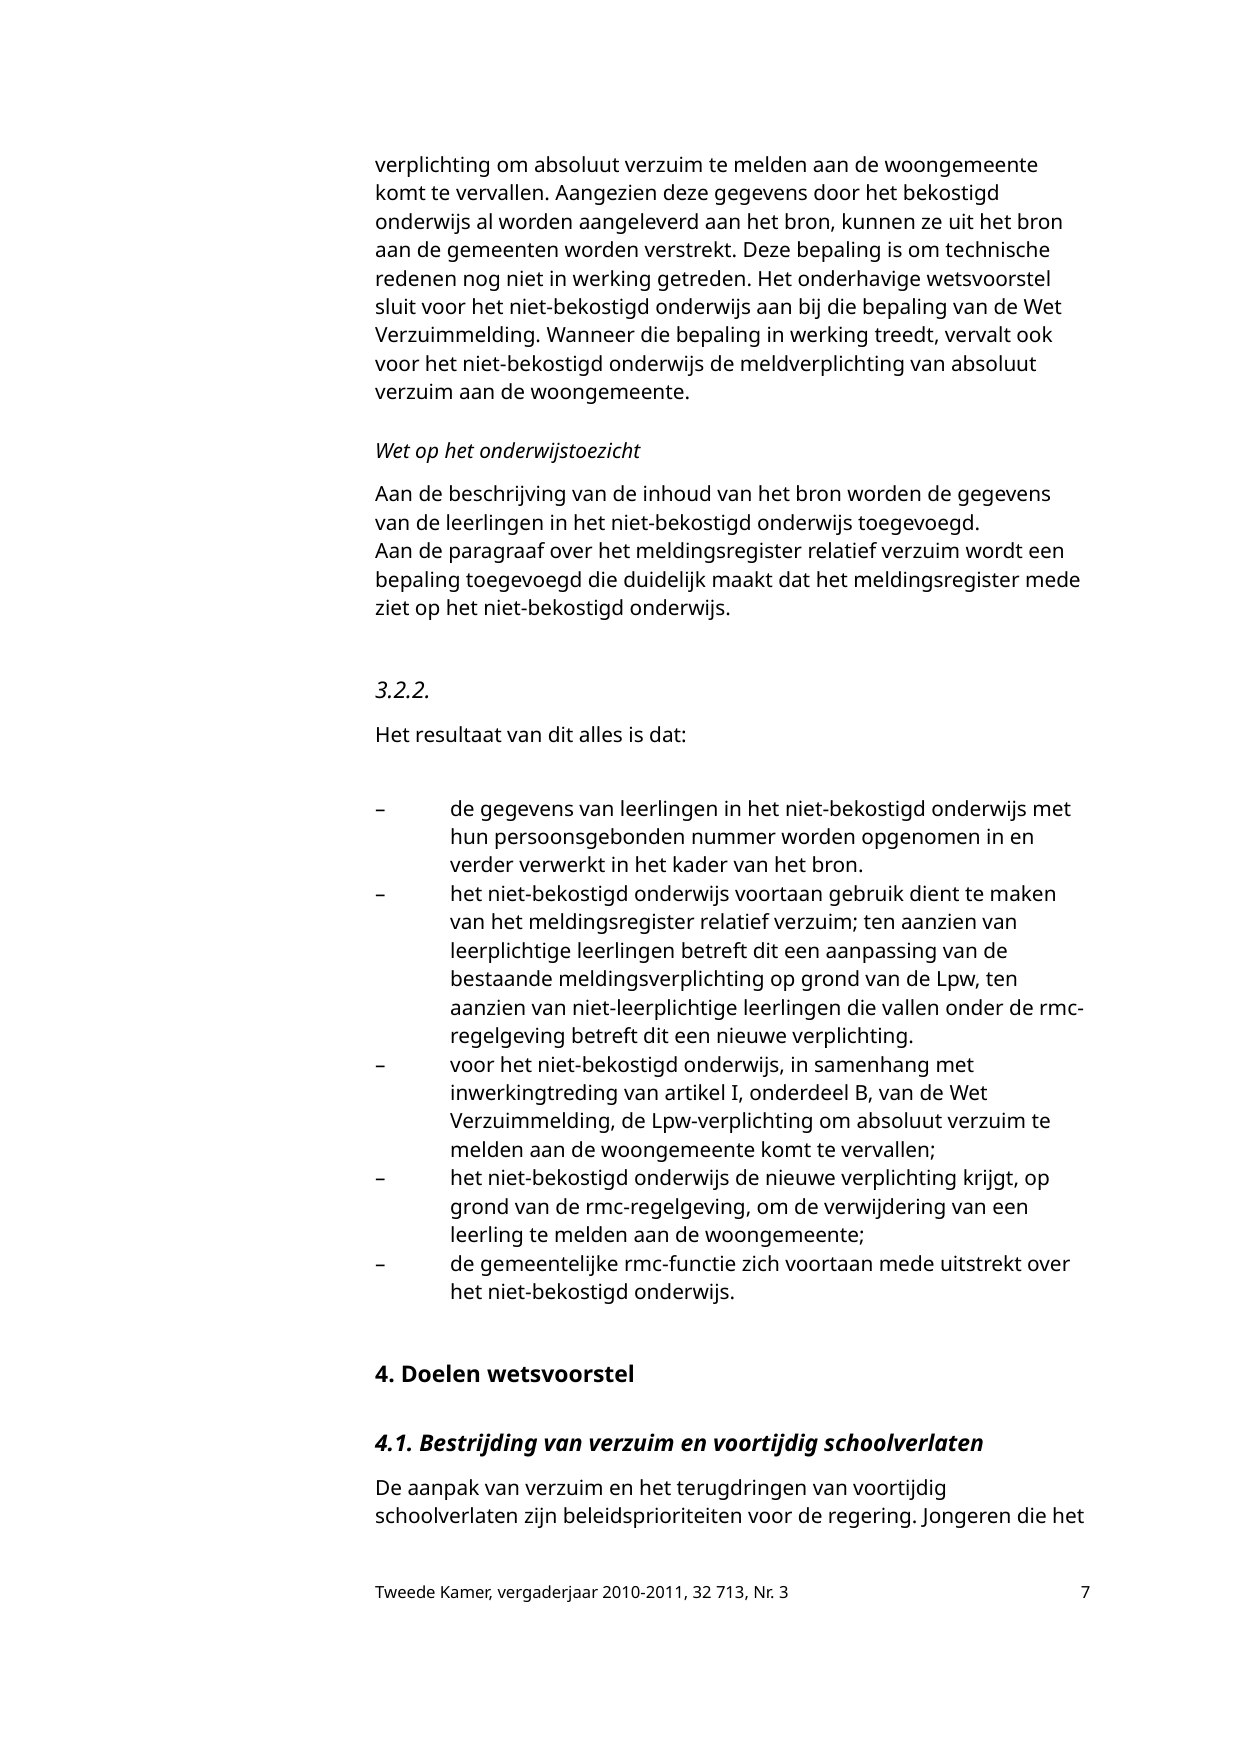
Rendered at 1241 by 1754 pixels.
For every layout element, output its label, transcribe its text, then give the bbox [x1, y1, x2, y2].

subtitle 3.2.2. [375, 674, 1090, 705]
list voor het niet-bekostigd onderwijs, in samenhang met inwerkingtreding van artikel I, onderdeel B, van de Wet Verzuimmelding, de Lpw-verplichting om absoluut verzuim te melden aan de woongemeente komt te vervallen; [375, 1050, 1090, 1163]
text Wet op het onderwijstoezicht [375, 436, 1090, 464]
subtitle 4. Doelen wetsvoorstel [375, 1358, 1090, 1389]
text verplichting om absoluut verzuim te melden aan de woongemeente komt te vervallen. Aangezien deze gegevens door het bekostigd onderwijs al worden aangeleverd aan het bron, kunnen ze uit het bron aan de gemeenten worden verstrekt. Deze bepaling is om technische redenen nog niet in werking getreden. Het onderhavige wetsvoorstel sluit voor het niet-bekostigd onderwijs aan bij die bepaling van de Wet Verzuimmelding. Wanneer die bepaling in werking treedt, vervalt ook voor het niet-bekostigd onderwijs de meldverplichting van absoluut verzuim aan de woongemeente. [375, 150, 1090, 406]
list het niet-bekostigd onderwijs de nieuwe verplichting krijgt, op grond van de rmc-regelgeving, om de verwijdering van een leerling te melden aan de woongemeente; [375, 1163, 1090, 1249]
list de gegevens van leerlingen in het niet-bekostigd onderwijs met hun persoonsgebonden nummer worden opgenomen in en verder verwerkt in het kader van het bron. [375, 794, 1090, 879]
text De aanpak van verzuim en het terugdringen van voortijdig schoolverlaten zijn beleidsprioriteiten voor de regering. Jongeren die het [375, 1473, 1090, 1530]
subtitle 4.1. Bestrijding van verzuim en voortijdig schoolverlaten [375, 1427, 1090, 1458]
list de gemeentelijke rmc-functie zich voortaan mede uitstrekt over het niet-bekostigd onderwijs. [375, 1249, 1090, 1306]
text Aan de paragraaf over het meldingsregister relatief verzuim wordt een bepaling toegevoegd die duidelijk maakt dat het meldingsregister mede ziet op het niet-bekostigd onderwijs. [375, 536, 1090, 622]
list het niet-bekostigd onderwijs voortaan gebruik dient te maken van het meldingsregister relatief verzuim; ten aanzien van leerplichtige leerlingen betreft dit een aanpassing van de bestaande meldingsverplichting op grond van de Lpw, ten aanzien van niet-leerplichtige leerlingen die vallen onder de rmc-regelgeving betreft dit een nieuwe verplichting. [375, 879, 1090, 1050]
text Aan de beschrijving van de inhoud van het bron worden de gegevens van de leerlingen in het niet-bekostigd onderwijs toegevoegd. [375, 479, 1090, 536]
text Het resultaat van dit alles is dat: [375, 720, 1090, 749]
